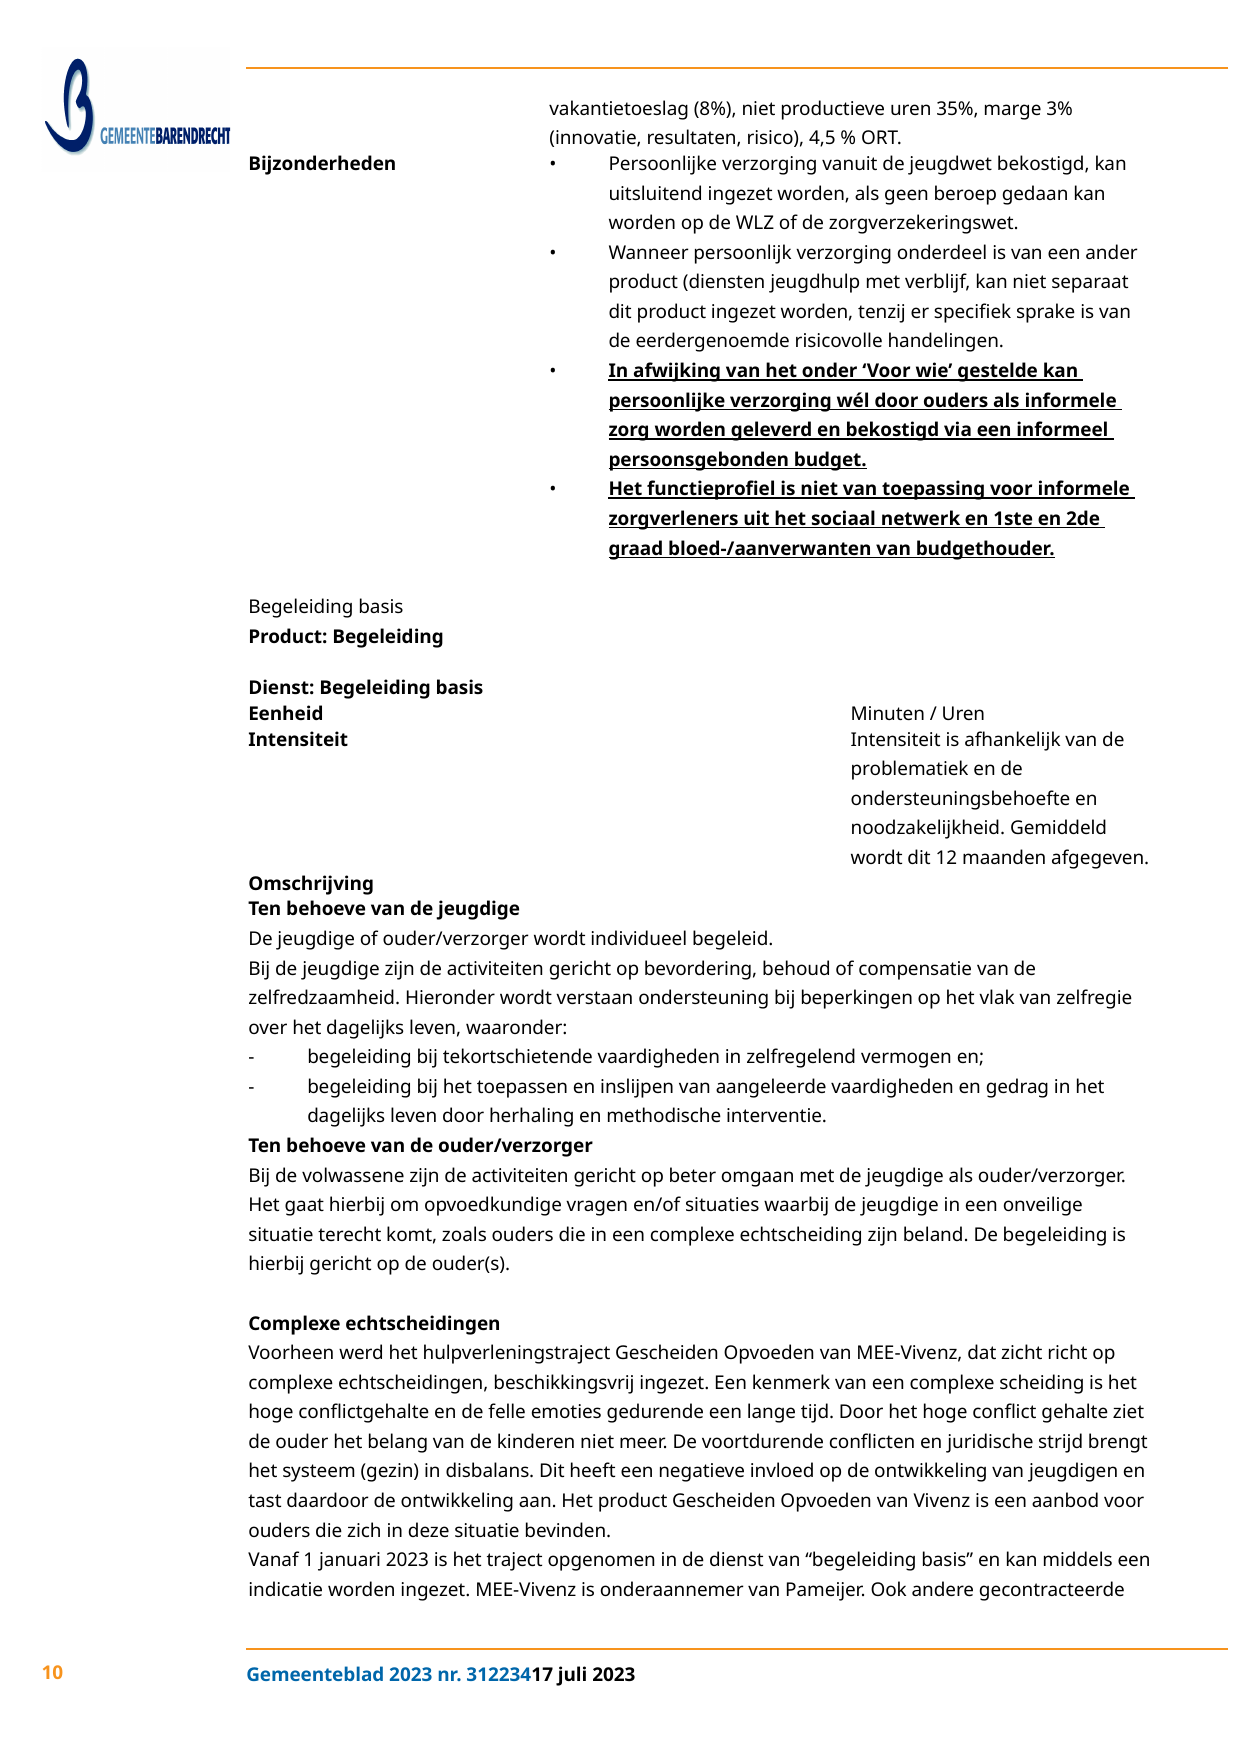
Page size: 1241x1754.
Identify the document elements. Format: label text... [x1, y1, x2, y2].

table_cell Ten behoeve van de jeugdige De jeugdige of ouder/verzorger wordt individueel begeleid. Bij de jeugdige zijn de activiteiten gericht op bevordering, behoud of compensatie van de zelfredzaamheid. Hieronder wordt verstaan ondersteuning bij beperkingen op het vlak van zelfregie over het dagelijks leven, waaronder: begeleiding bij tekortschietende vaardigheden in zelfregelend vermogen en; begeleiding bij het toepassen en inslijpen van aangeleerde vaardigheden en gedrag in het dagelijks leven door herhaling en methodische interventie. Ten behoeve van de ouder/verzorger Bij de volwassene zijn de activiteiten gericht op beter omgaan met de jeugdige als ouder/verzorger. Het gaat hierbij om opvoedkundige vragen en/of situaties waarbij de jeugdige in een onveilige situatie terecht komt, zoals ouders die in een complexe echtscheiding zijn beland. De begeleiding is hierbij gericht op de ouder(s). Complexe echtscheidingen Voorheen werd het hulpverleningstraject Gescheiden Opvoeden van MEE-Vivenz, dat zicht richt op complexe echtscheidingen, beschikkingsvrij ingezet. Een kenmerk van een complexe scheiding is het hoge conflictgehalte en de felle emoties gedurende een lange tijd. Door het hoge conflict gehalte ziet de ouder het belang van de kinderen niet meer. De voortdurende conflicten en juridische strijd brengt het systeem (gezin) in disbalans. Dit heeft een negatieve invloed op de ontwikkeling van jeugdigen en tast daardoor de ontwikkeling aan. Het product Gescheiden Opvoeden van Vivenz is een aanbod voor ouders die zich in deze situatie bevinden. Vanaf 1 januari 2023 is het traject opgenomen in de dienst van “begeleiding basis” en kan middels een indicatie worden ingezet. MEE-Vivenz is onderaannemer van Pameijer. Ook andere gecontracteerde [248, 896, 1152, 1602]
table_header Product: Begeleiding [248, 623, 1152, 649]
picture [41, 47, 231, 172]
table_cell Bijzonderheden [248, 150, 549, 560]
table_cell Intensiteit is afhankelijk van de problematiek en de ondersteuningsbehoefte en noodzakelijkheid. Gemiddeld wordt dit 12 maanden afgegeven. [850, 726, 1152, 870]
table_cell Persoonlijke verzorging vanuit de jeugdwet bekostigd, kan uitsluitend ingezet worden, als geen beroep gedaan kan worden op de WLZ of de zorgverzekeringswet. Wanneer persoonlijk verzorging onderdeel is van een ander product (diensten jeugdhulp met verblijf, kan niet separaat dit product ingezet worden, tenzij er specifiek sprake is van de eerdergenoemde risicovolle handelingen. In afwijking van het onder ‘Voor wie’ gestelde kan persoonlijke verzorging wél door ouders als informele zorg worden geleverd en bekostigd via een informeel persoonsgebonden budget. Het functieprofiel is niet van toepassing voor informele zorgverleners uit het sociaal netwerk en 1ste en 2de graad bloed-/aanverwanten van budgethouder. [549, 150, 1152, 560]
text Begeleiding basis [248, 593, 1152, 619]
table_cell Intensiteit [248, 726, 850, 870]
table_cell Dienst: Begeleiding basis [248, 674, 1152, 700]
table_cell Minuten / Uren [850, 700, 1152, 726]
table_cell Omschrijving [248, 870, 1152, 896]
table_cell vakantietoeslag (8%), niet productieve uren 35%, marge 3% (innovatie, resultaten, risico), 4,5 % ORT. [549, 95, 1152, 150]
table_cell [248, 95, 549, 150]
table_cell Eenheid [248, 700, 850, 726]
table_cell [248, 649, 1152, 674]
